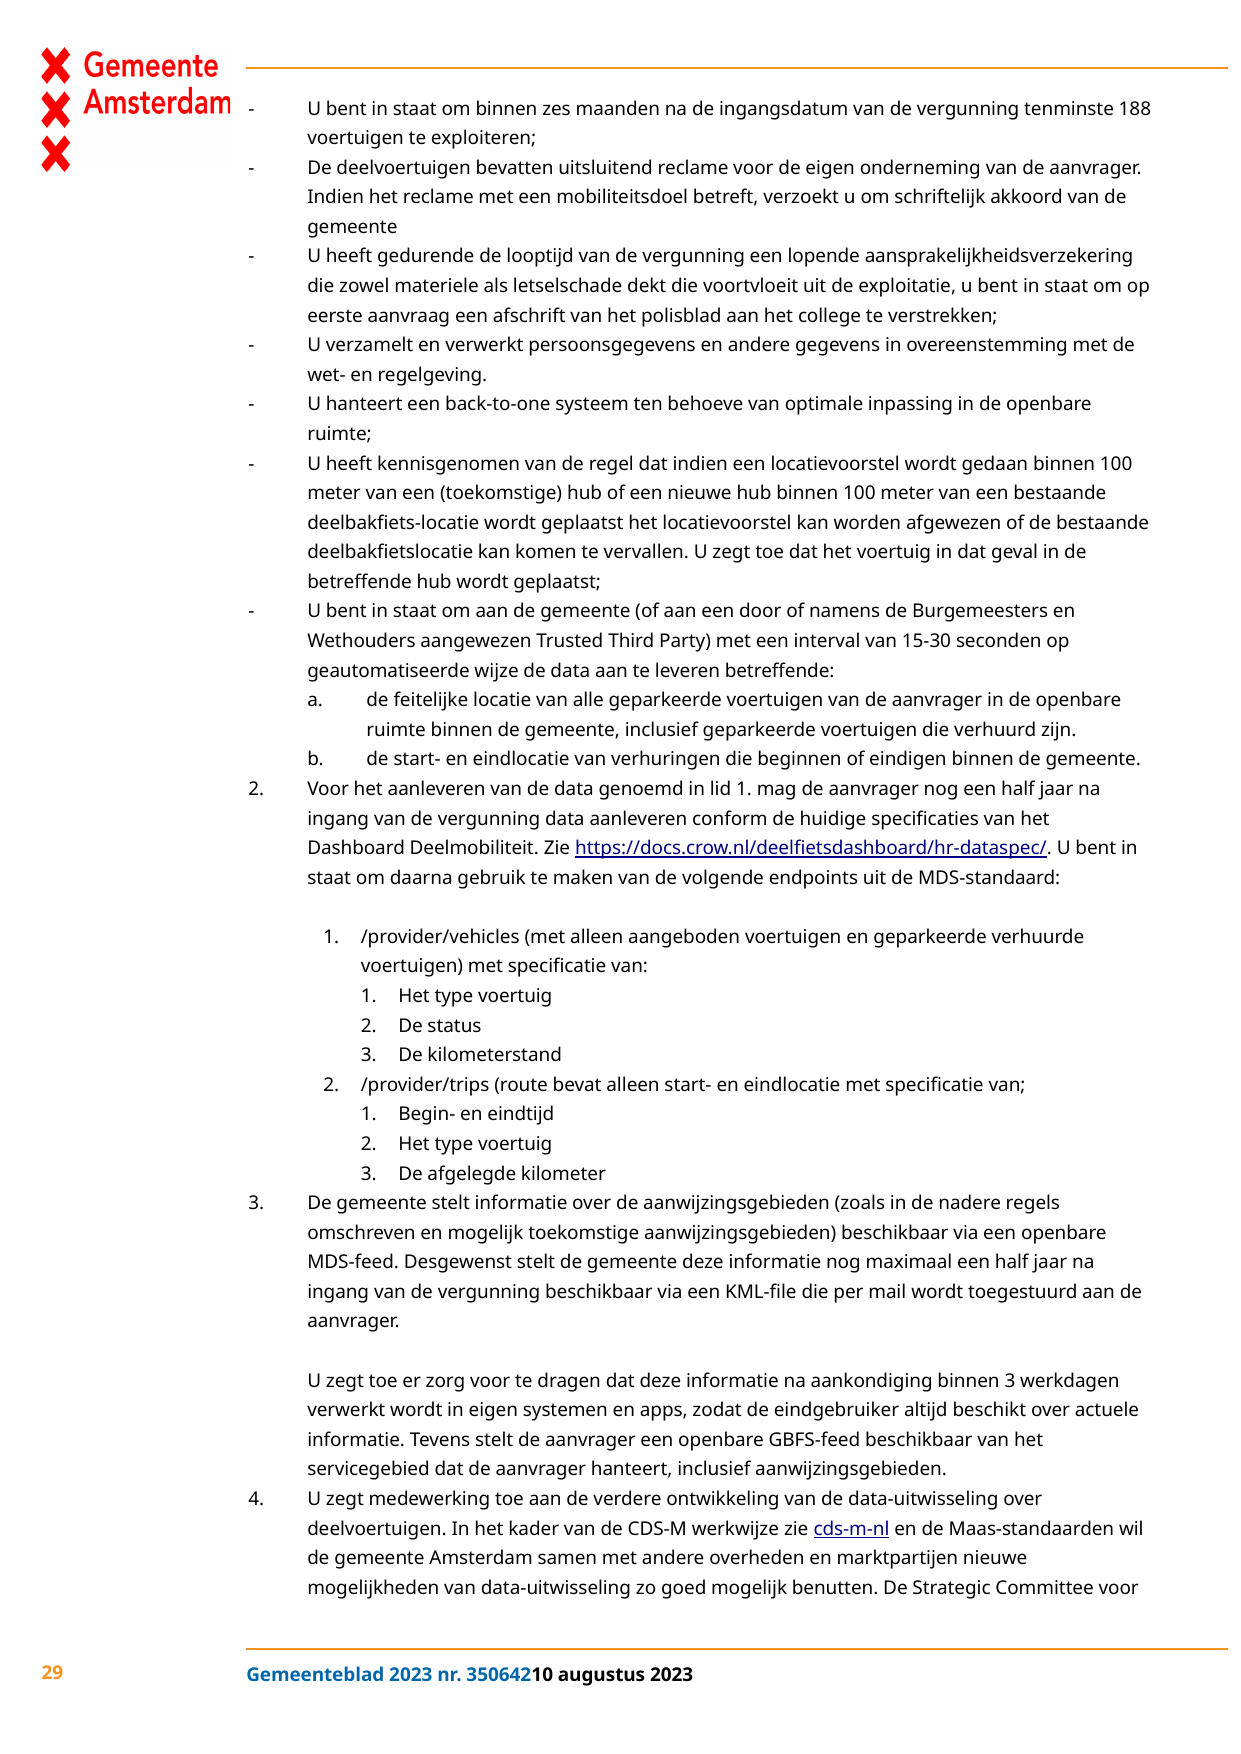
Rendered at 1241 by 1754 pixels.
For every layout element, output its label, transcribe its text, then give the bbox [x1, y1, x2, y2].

list U heeft kennisgenomen van de regel dat indien een locatievoorstel wordt gedaan binnen 100 meter van een (toekomstige) hub of een nieuwe hub binnen 100 meter van een bestaande deelbakfiets-locatie wordt geplaatst het locatievoorstel kan worden afgewezen of de bestaande deelbakfietslocatie kan komen te vervallen. U zegt toe dat het voertuig in dat geval in de betreffende hub wordt geplaatst; [248, 450, 1152, 594]
list De deelvoertuigen bevatten uitsluitend reclame voor de eigen onderneming van de aanvrager. Indien het reclame met een mobiliteitsdoel betreft, verzoekt u om schriftelijk akkoord van de gemeente [248, 154, 1152, 239]
list De afgelegde kilometer [361, 1160, 1152, 1186]
list Het type voertuig [361, 1130, 1152, 1156]
list /provider/trips (route bevat alleen start- en eindlocatie met specificatie van; [323, 1071, 1152, 1097]
list Voor het aanleveren van de data genoemd in lid 1. mag de aanvrager nog een half jaar na ingang van de vergunning data aanleveren conform de huidige specificaties van het Dashboard Deelmobiliteit. Zie https://docs.crow.nl/deelfietsdashboard/hr-dataspec/. U bent in staat om daarna gebruik te maken van de volgende endpoints uit de MDS-standaard: [248, 775, 1152, 890]
list U bent in staat om aan de gemeente (of aan een door of namens de Burgemeesters en Wethouders aangewezen Trusted Third Party) met een interval van 15-30 seconden op geautomatiseerde wijze de data aan te leveren betreffende: [248, 598, 1152, 683]
list De kilometerstand [361, 1041, 1152, 1067]
list U heeft gedurende de looptijd van de vergunning een lopende aansprakelijkheidsverzekering die zowel materiele als letselschade dekt die voortvloeit uit de exploitatie, u bent in staat om op eerste aanvraag een afschrift van het polisblad aan het college te verstrekken; [248, 243, 1152, 328]
list De gemeente stelt informatie over de aanwijzingsgebieden (zoals in de nadere regels omschreven en mogelijk toekomstige aanwijzingsgebieden) beschikbaar via een openbare MDS-feed. Desgewenst stelt de gemeente deze informatie nog maximaal een half jaar na ingang van de vergunning beschikbaar via een KML-file die per mail wordt toegestuurd aan de aanvrager. [248, 1189, 1152, 1333]
picture [41, 47, 231, 172]
list U hanteert een back-to-one systeem ten behoeve van optimale inpassing in de openbare ruimte; [248, 391, 1152, 446]
list U bent in staat om binnen zes maanden na de ingangsdatum van de vergunning tenminste 188 voertuigen te exploiteren; [248, 95, 1152, 150]
list /provider/vehicles (met alleen aangeboden voertuigen en geparkeerde verhuurde voertuigen) met specificatie van: [323, 923, 1152, 978]
list de start- en eindlocatie van verhuringen die beginnen of eindigen binnen de gemeente. [307, 746, 1152, 771]
list U zegt medewerking toe aan de verdere ontwikkeling van de data-uitwisseling over deelvoertuigen. In het kader van de CDS-M werkwijze zie cds-m-nl en de Maas-standaarden wil de gemeente Amsterdam samen met andere overheden en marktpartijen nieuwe mogelijkheden van data-uitwisseling zo goed mogelijk benutten. De Strategic Committee voor [248, 1485, 1152, 1600]
list de feitelijke locatie van alle geparkeerde voertuigen van de aanvrager in de openbare ruimte binnen de gemeente, inclusief geparkeerde voertuigen die verhuurd zijn. [307, 686, 1152, 742]
list Het type voertuig [361, 982, 1152, 1008]
list U verzamelt en verwerkt persoonsgegevens en andere gegevens in overeenstemming met de wet- en regelgeving. [248, 331, 1152, 387]
list U zegt toe er zorg voor te dragen dat deze informatie na aankondiging binnen 3 werkdagen verwerkt wordt in eigen systemen en apps, zodat de eindgebruiker altijd beschikt over actuele informatie. Tevens stelt de aanvrager een openbare GBFS-feed beschikbaar van het servicegebied dat de aanvrager hanteert, inclusief aanwijzingsgebieden. [248, 1367, 1152, 1481]
list Begin- en eindtijd [361, 1101, 1152, 1126]
list De status [361, 1012, 1152, 1038]
